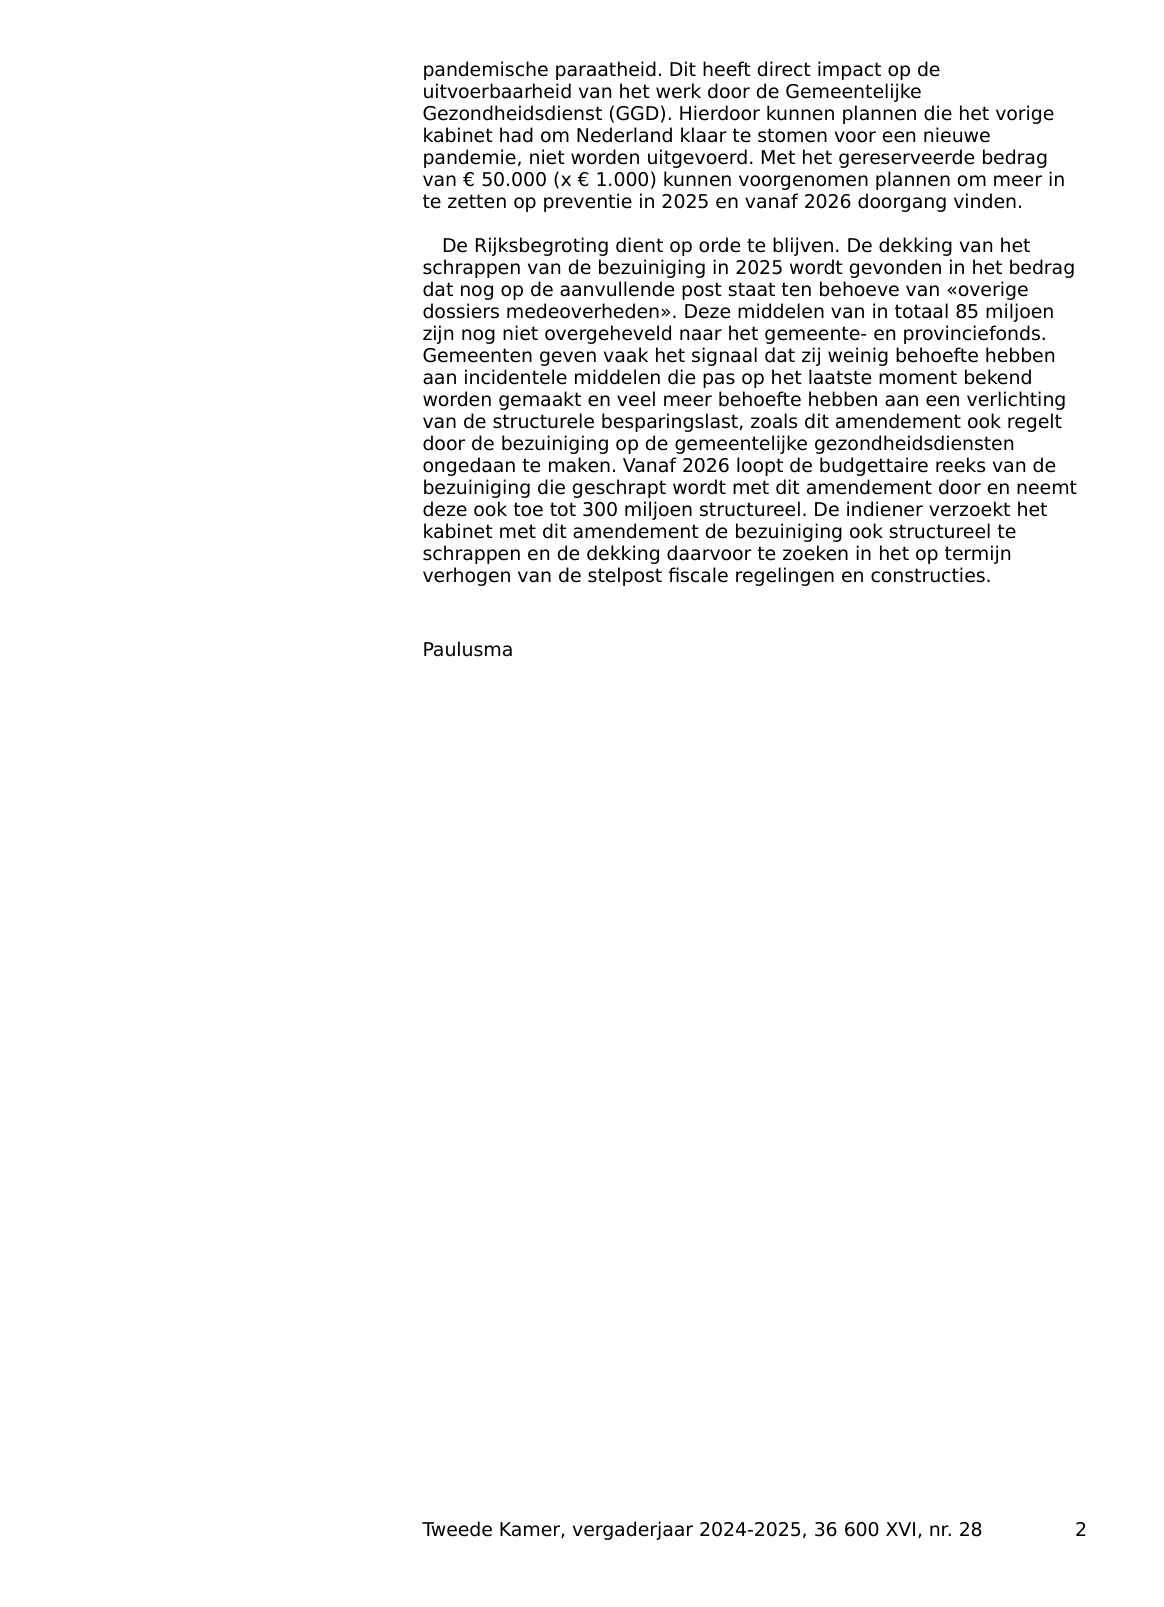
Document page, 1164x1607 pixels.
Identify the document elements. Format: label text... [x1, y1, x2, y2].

text Paulusma [422, 617, 1087, 661]
text De Rijksbegroting dient op orde te blijven. De dekking van het schrappen van de bezuiniging in 2025 wordt gevonden in het bedrag dat nog op de aanvullende post staat ten behoeve van «overige dossiers medeoverheden». Deze middelen van in totaal 85 miljoen zijn nog niet overgeheveld naar het gemeente- en provinciefonds. Gemeenten geven vaak het signaal dat zij weinig behoefte hebben aan incidentele middelen die pas op het laatste moment bekend worden gemaakt en veel meer behoefte hebben aan een verlichting van de structurele besparingslast, zoals dit amendement ook regelt door de bezuiniging op de gemeentelijke gezondheidsdiensten ongedaan te maken. Vanaf 2026 loopt de budgettaire reeks van de bezuiniging die geschrapt wordt met dit amendement door en neemt deze ook toe tot 300 miljoen structureel. De indiener verzoekt het kabinet met dit amendement de bezuiniging ook structureel te schrappen en de dekking daarvoor te zoeken in het op termijn verhogen van de stelpost fiscale regelingen en constructies. [422, 235, 1087, 587]
text pandemische paraatheid. Dit heeft direct impact op de uitvoerbaarheid van het werk door de Gemeentelijke Gezondheidsdienst (GGD). Hierdoor kunnen plannen die het vorige kabinet had om Nederland klaar te stomen voor een nieuwe pandemie, niet worden uitgevoerd. Met het gereserveerde bedrag van € 50.000 (x € 1.000) kunnen voorgenomen plannen om meer in te zetten op preventie in 2025 en vanaf 2026 doorgang vinden. [422, 59, 1087, 213]
